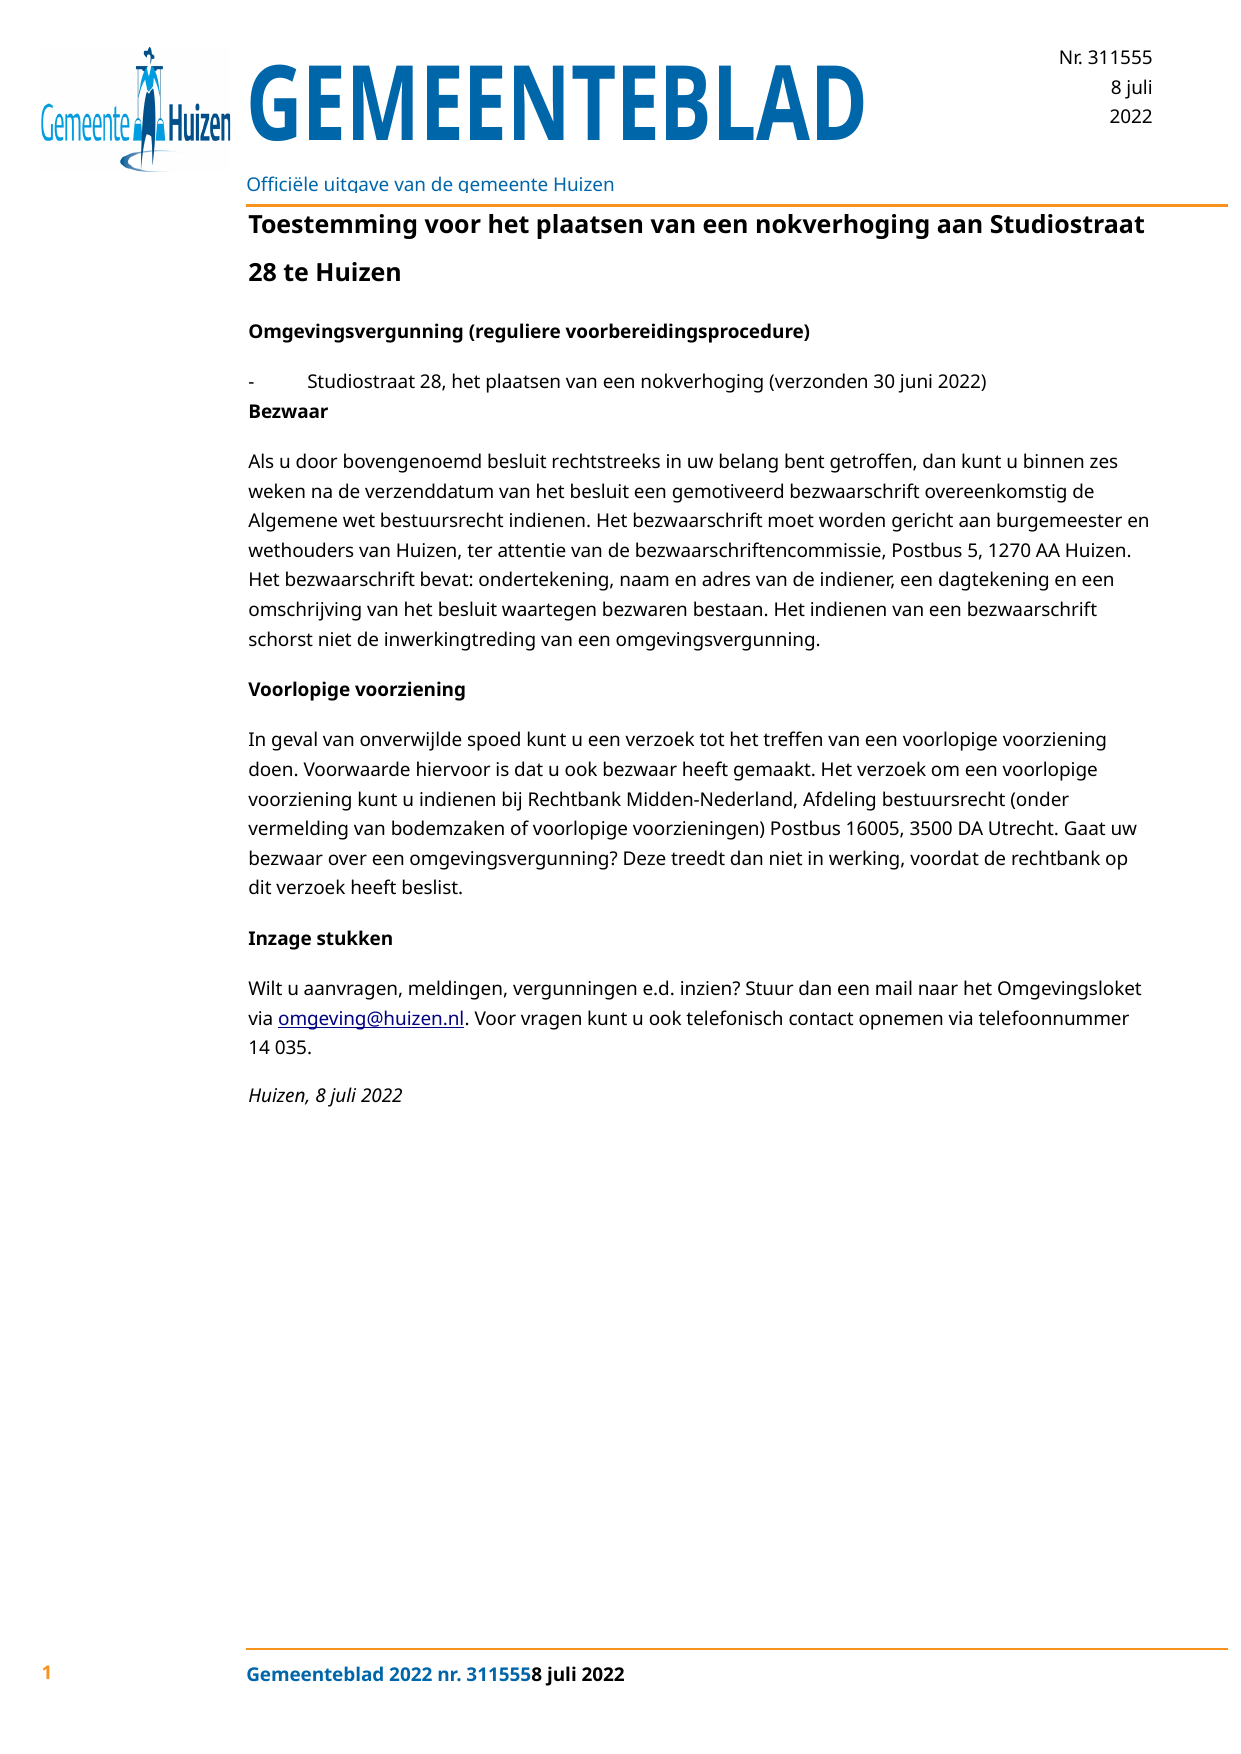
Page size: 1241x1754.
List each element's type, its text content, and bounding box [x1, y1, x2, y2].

text Inzage stukken [248, 925, 1152, 951]
text Bezwaar [248, 398, 1152, 424]
list Studiostraat 28, het plaatsen van een nokverhoging (verzonden 30 juni 2022) [248, 368, 1152, 394]
text Voorlopige voorziening [248, 676, 1152, 702]
text Als u door bovengenoemd besluit rechtstreeks in uw belang bent getroffen, dan kunt u binnen zes weken na de verzenddatum van het besluit een gemotiveerd bezwaarschrift overeenkomstig de Algemene wet bestuursrecht indienen. Het bezwaarschrift moet worden gericht aan burgemeester en wethouders van Huizen, ter attentie van de bezwaarschriftencommissie, Postbus 5, 1270 AA Huizen. Het bezwaarschrift bevat: ondertekening, naam en adres van de indiener, een dagtekening en een omschrijving van het besluit waartegen bezwaren bestaan. Het indienen van een bezwaarschrift schorst niet de inwerkingtreding van een omgevingsvergunning. [248, 448, 1152, 652]
text In geval van onverwijlde spoed kunt u een verzoek tot het treffen van een voorlopige voorziening doen. Voorwaarde hiervoor is dat u ook bezwaar heeft gemaakt. Het verzoek om een voorlopige voorziening kunt u indienen bij Rechtbank Midden-Nederland, Afdeling bestuursrecht (onder vermelding van bodemzaken of voorlopige voorzieningen) Postbus 16005, 3500 DA Utrecht. Gaat uw bezwaar over een omgevingsvergunning? Deze treedt dan niet in werking, voordat de rechtbank op dit verzoek heeft beslist. [248, 727, 1152, 900]
text Toestemming voor het plaatsen van een nokverhoging aan Studiostraat 28 te Huizen [248, 207, 1152, 288]
text Huizen, 8 juli 2022 [248, 1082, 1152, 1108]
text Wilt u aanvragen, meldingen, vergunningen e.d. inzien? Stuur dan een mail naar het Omgevingsloket via omgeving@huizen.nl. Voor vragen kunt u ook telefonisch contact opnemen via telefoonnummer 14 035. [248, 975, 1152, 1060]
text Omgevingsvergunning (reguliere voorbereidingsprocedure) [248, 318, 1152, 344]
picture [41, 47, 231, 172]
